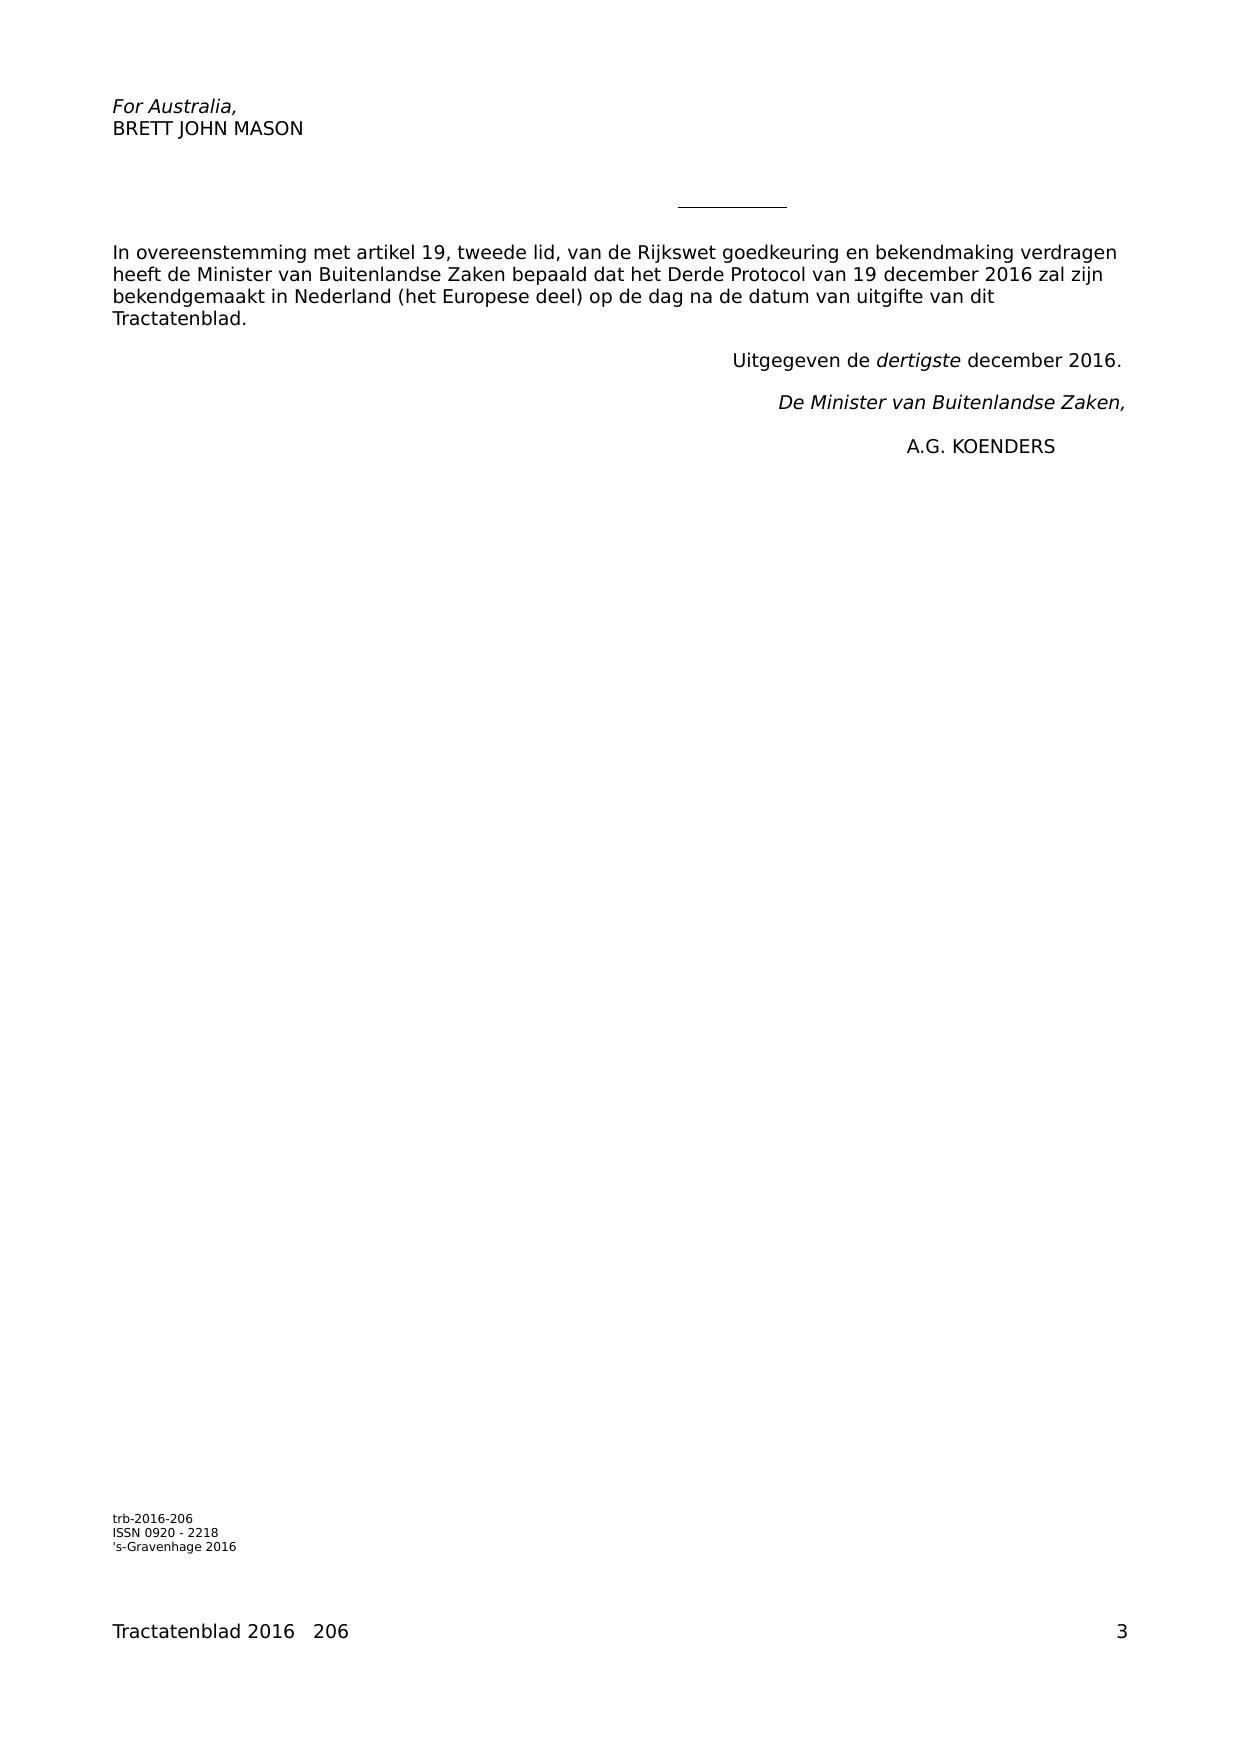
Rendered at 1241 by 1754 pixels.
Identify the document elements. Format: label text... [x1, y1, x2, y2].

text In overeenstemming met artikel 19, tweede lid, van de Rijkswet goedkeuring en bekendmaking verdragen heeft de Minister van Buitenlandse Zaken bepaald dat het Derde Protocol van 19 december 2016 zal zijn bekendgemaakt in Nederland (het Europese deel) op de dag na de datum van uitgifte van dit Tractatenblad. [112, 242, 1128, 330]
text De Minister van Buitenlandse Zaken, A.G. KOENDERS [112, 392, 1128, 458]
text Uitgegeven de dertigste december 2016. [112, 350, 1128, 372]
text 's-Gravenhage 2016 [112, 1540, 346, 1554]
text For Australia, BRETT JOHN MASON [112, 96, 1128, 140]
text ISSN 0920 - 2218 [112, 1526, 346, 1540]
text trb-2016-206 [112, 1512, 346, 1526]
